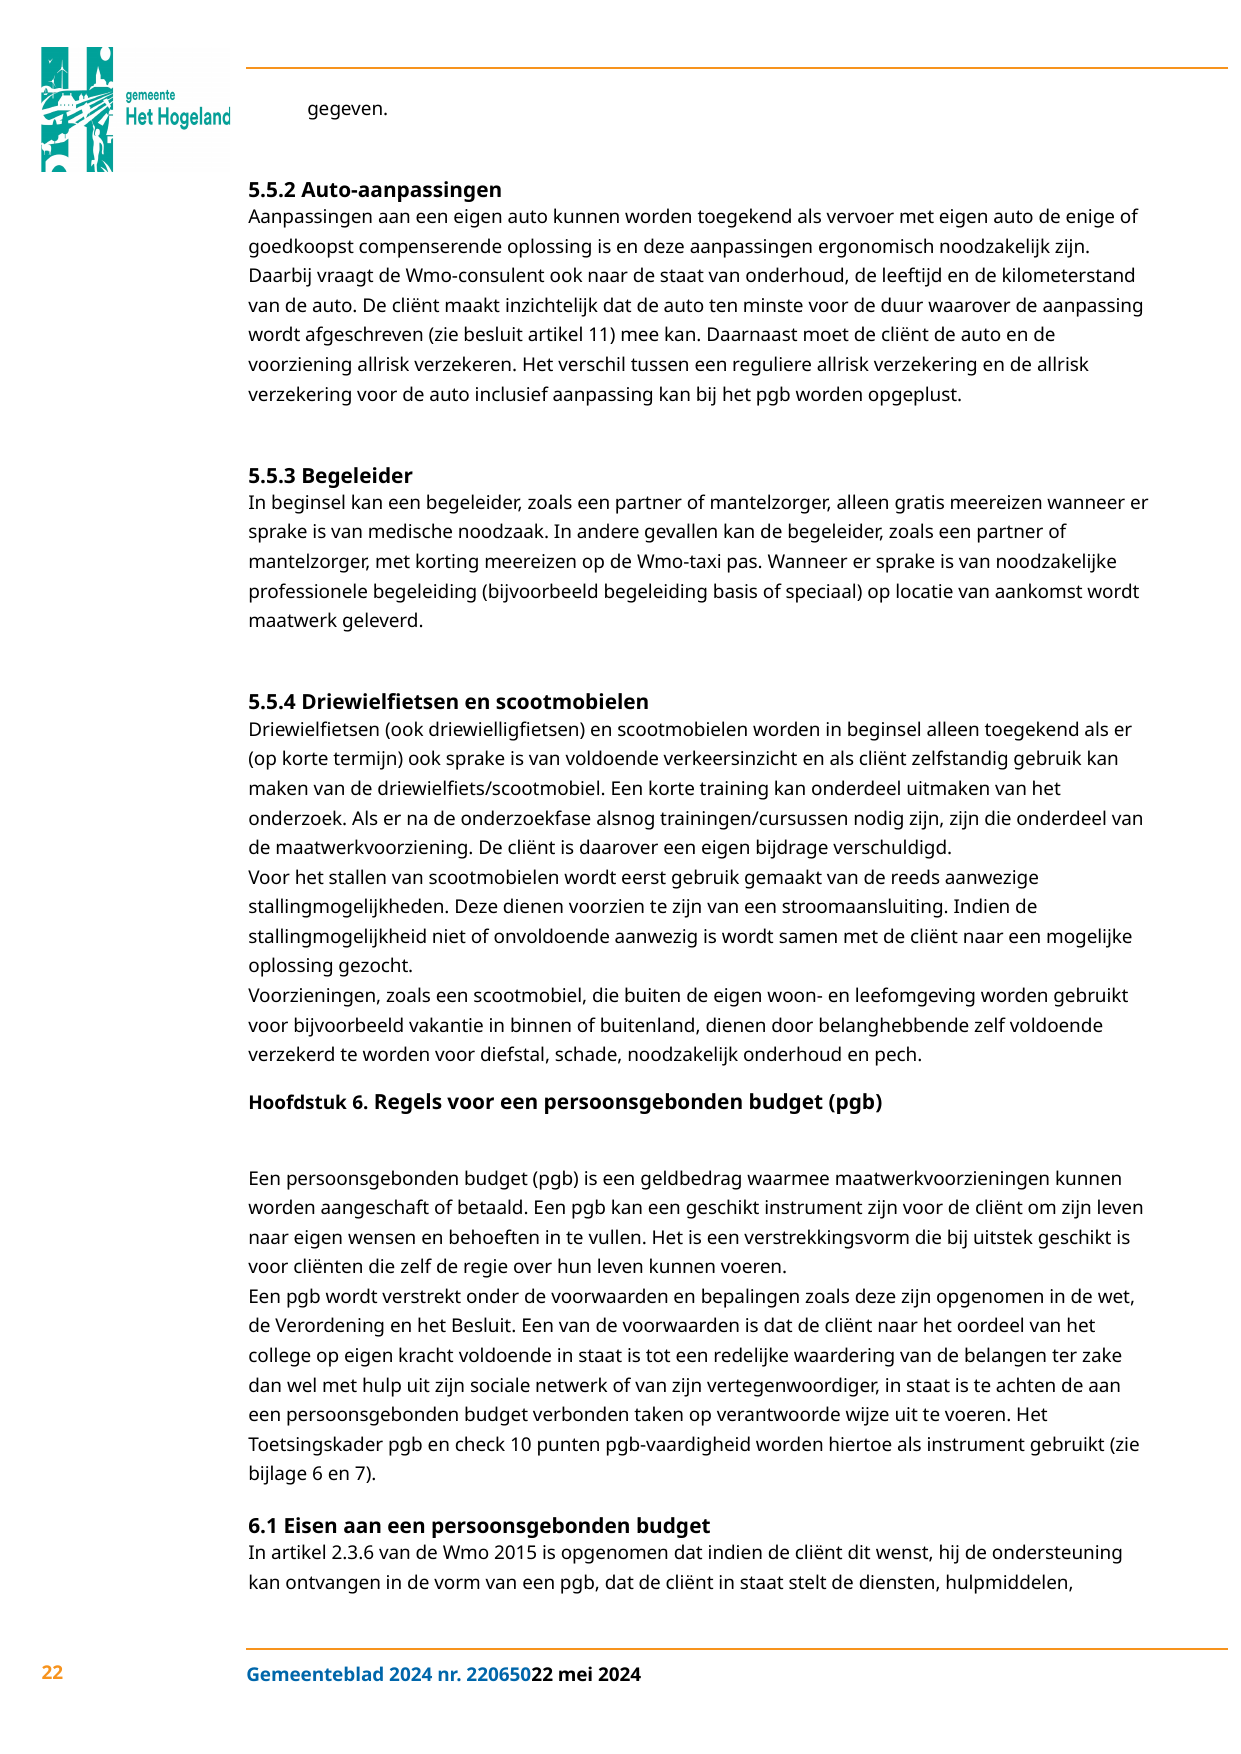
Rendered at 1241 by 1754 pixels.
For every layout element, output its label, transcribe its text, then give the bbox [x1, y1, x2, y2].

text Driewielfietsen (ook driewielligfietsen) en scootmobielen worden in beginsel alleen toegekend als er (op korte termijn) ook sprake is van voldoende verkeersinzicht en als cliënt zelfstandig gebruik kan maken van de driewielfiets/scootmobiel. Een korte training kan onderdeel uitmaken van het onderzoek. Als er na de onderzoekfase alsnog trainingen/cursussen nodig zijn, zijn die onderdeel van de maatwerkvoorziening. De cliënt is daarover een eigen bijdrage verschuldigd. [248, 716, 1152, 860]
text In beginsel kan een begeleider, zoals een partner of mantelzorger, alleen gratis meereizen wanneer er sprake is van medische noodzaak. In andere gevallen kan de begeleider, zoals een partner of mantelzorger, met korting meereizen op de Wmo-taxi pas. Wanneer er sprake is van noodzakelijke professionele begeleiding (bijvoorbeeld begeleiding basis of speciaal) op locatie van aankomst wordt maatwerk geleverd. [248, 489, 1152, 633]
text Hoofdstuk 6. Regels voor een persoonsgebonden budget (pgb) [248, 1087, 1152, 1115]
text Aanpassingen aan een eigen auto kunnen worden toegekend als vervoer met eigen auto de enige of goedkoopst compenserende oplossing is en deze aanpassingen ergonomisch noodzakelijk zijn. Daarbij vraagt de Wmo-consulent ook naar de staat van onderhoud, de leeftijd en de kilometerstand van de auto. De cliënt maakt inzichtelijk dat de auto ten minste voor de duur waarover de aanpassing wordt afgeschreven (zie besluit artikel 11) mee kan. Daarnaast moet de cliënt de auto en de voorziening allrisk verzekeren. Het verschil tussen een reguliere allrisk verzekering en de allrisk verzekering voor de auto inclusief aanpassing kan bij het pgb worden opgeplust. [248, 203, 1152, 406]
text Een persoonsgebonden budget (pgb) is een geldbedrag waarmee maatwerkvoorzieningen kunnen worden aangeschaft of betaald. Een pgb kan een geschikt instrument zijn voor de cliënt om zijn leven naar eigen wensen en behoeften in te vullen. Het is een verstrekkingsvorm die bij uitstek geschikt is voor cliënten die zelf de regie over hun leven kunnen voeren. [248, 1165, 1152, 1279]
text Voorzieningen, zoals een scootmobiel, die buiten de eigen woon- en leefomgeving worden gebruikt voor bijvoorbeeld vakantie in binnen of buitenland, dienen door belanghebbende zelf voldoende verzekerd te worden voor diefstal, schade, noodzakelijk onderhoud en pech. [248, 982, 1152, 1067]
text Een pgb wordt verstrekt onder de voorwaarden en bepalingen zoals deze zijn opgenomen in de wet, de Verordening en het Besluit. Een van de voorwaarden is dat de cliënt naar het oordeel van het college op eigen kracht voldoende in staat is tot een redelijke waardering van de belangen ter zake dan wel met hulp uit zijn sociale netwerk of van zijn vertegenwoordiger, in staat is te achten de aan een persoonsgebonden budget verbonden taken op verantwoorde wijze uit te voeren. Het Toetsingskader pgb en check 10 punten pgb-vaardigheid worden hiertoe als instrument gebruikt (zie bijlage 6 en 7). [248, 1283, 1152, 1486]
text 5.5.3 Begeleider [248, 461, 1152, 489]
text In artikel 2.3.6 van de Wmo 2015 is opgenomen dat indien de cliënt dit wenst, hij de ondersteuning kan ontvangen in de vorm van een pgb, dat de cliënt in staat stelt de diensten, hulpmiddelen, [248, 1539, 1152, 1595]
list gegeven. [248, 95, 1152, 121]
picture [41, 47, 231, 172]
text 5.5.4 Driewielfietsen en scootmobielen [248, 687, 1152, 716]
text 6.1 Eisen aan een persoonsgebonden budget [248, 1511, 1152, 1539]
text 5.5.2 Auto-aanpassingen [248, 175, 1152, 203]
text Voor het stallen van scootmobielen wordt eerst gebruik gemaakt van de reeds aanwezige stallingmogelijkheden. Deze dienen voorzien te zijn van een stroomaansluiting. Indien de stallingmogelijkheid niet of onvoldoende aanwezig is wordt samen met de cliënt naar een mogelijke oplossing gezocht. [248, 864, 1152, 978]
